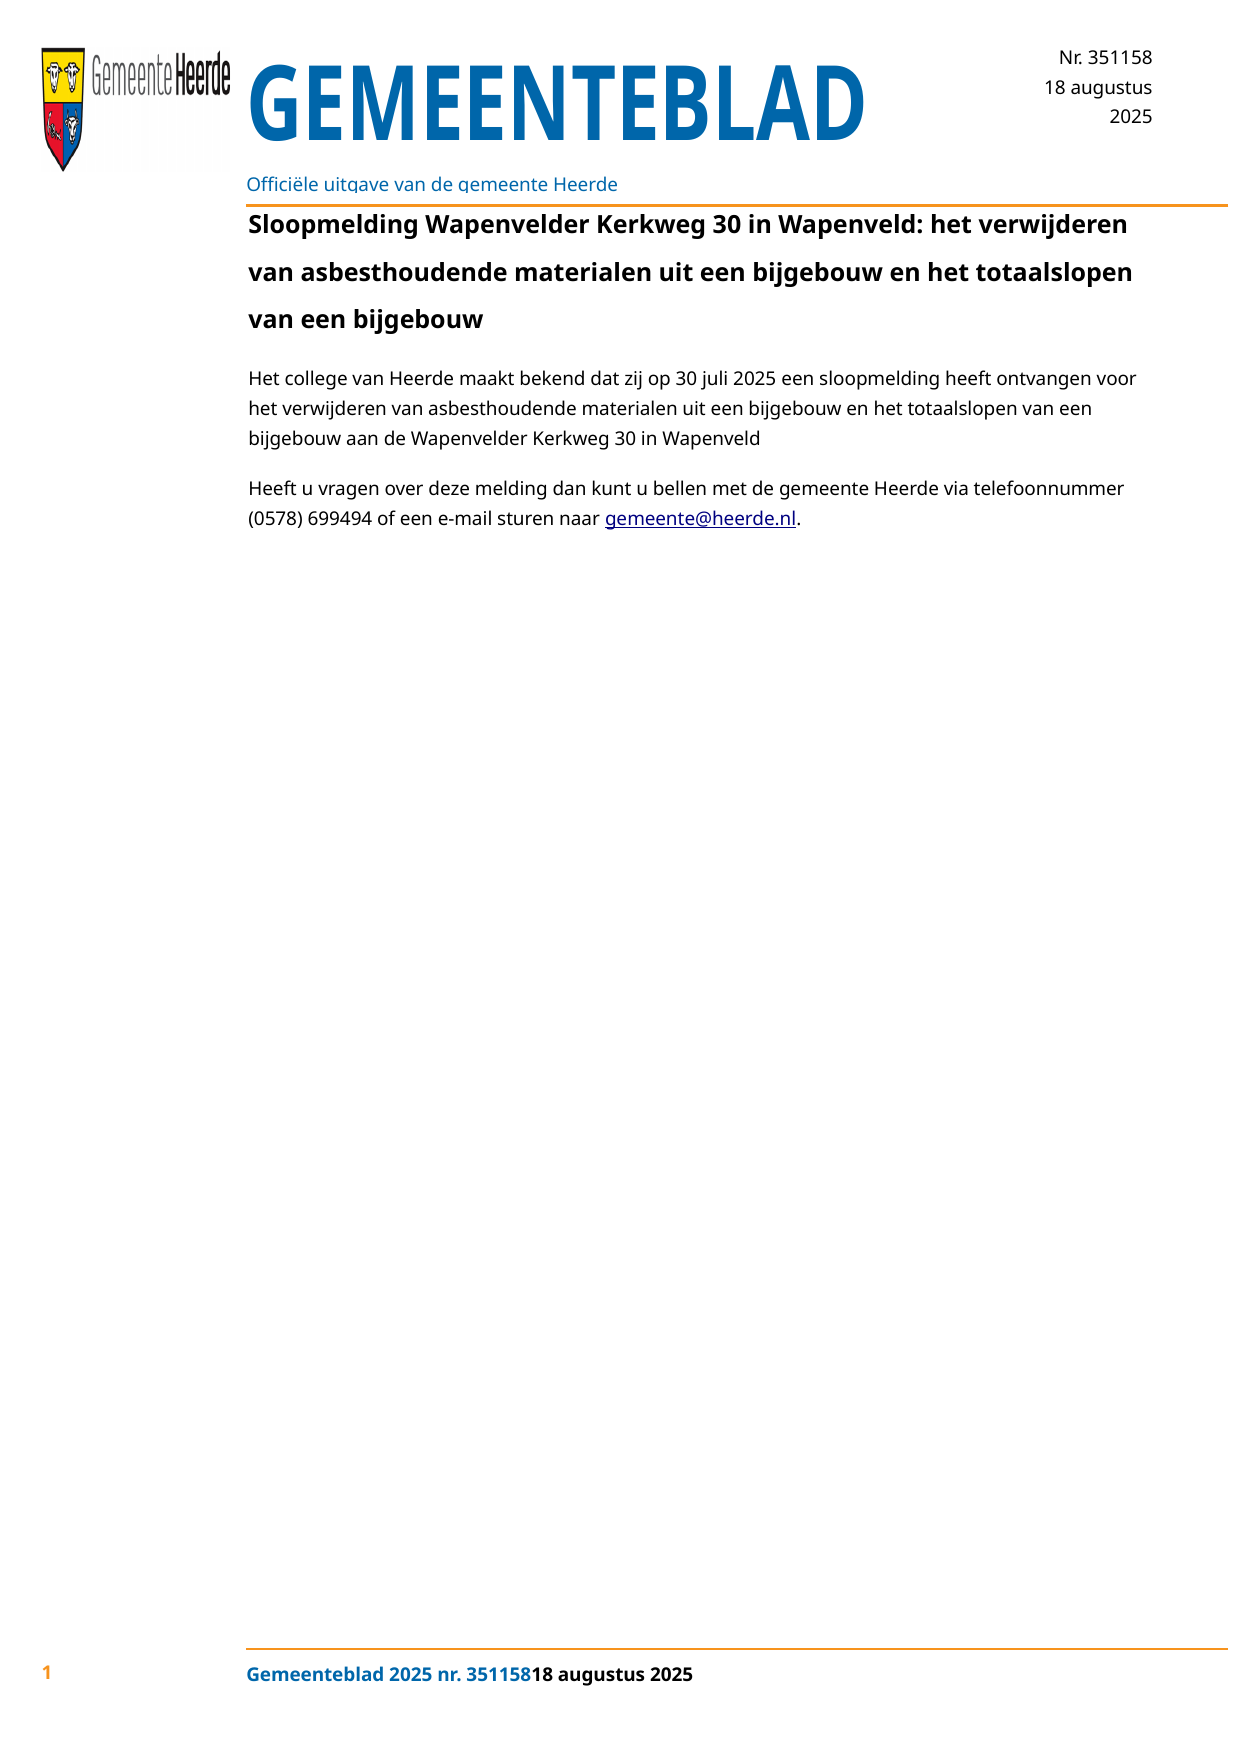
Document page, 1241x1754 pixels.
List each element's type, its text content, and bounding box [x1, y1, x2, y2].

text Heeft u vragen over deze melding dan kunt u bellen met de gemeente Heerde via telefoonnummer (0578) 699494 of een e-mail sturen naar gemeente@heerde.nl. [248, 475, 1152, 530]
text Het college van Heerde maakt bekend dat zij op 30 juli 2025 een sloopmelding heeft ontvangen voor het verwijderen van asbesthoudende materialen uit een bijgebouw en het totaalslopen van een bijgebouw aan de Wapenvelder Kerkweg 30 in Wapenveld [248, 366, 1152, 450]
text Sloopmelding Wapenvelder Kerkweg 30 in Wapenveld: het verwijderen van asbesthoudende materialen uit een bijgebouw en het totaalslopen van een bijgebouw [248, 207, 1152, 336]
picture [41, 47, 231, 172]
